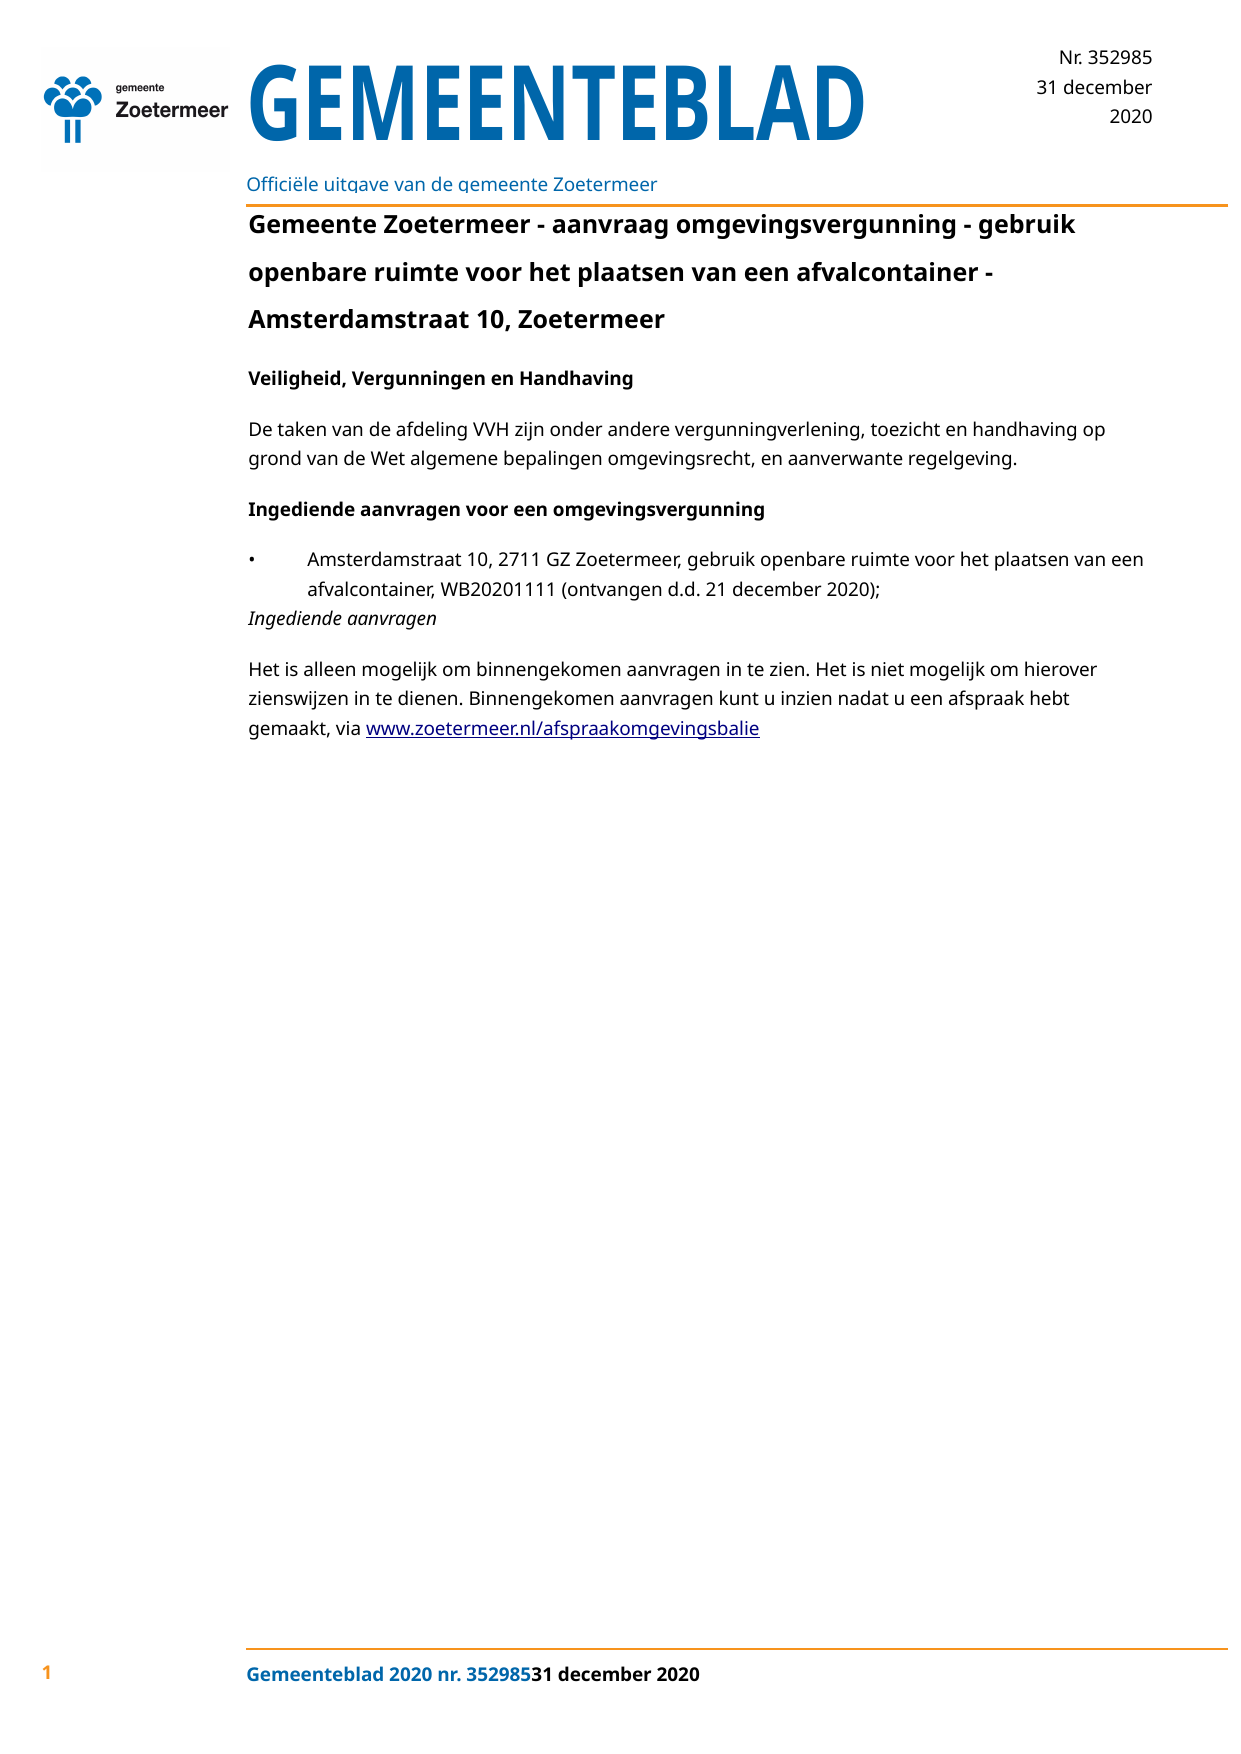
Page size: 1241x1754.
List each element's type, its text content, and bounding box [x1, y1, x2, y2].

list Amsterdamstraat 10, 2711 GZ Zoetermeer, gebruik openbare ruimte voor het plaatsen van een afvalcontainer, WB20201111 (ontvangen d.d. 21 december 2020); [248, 546, 1152, 602]
text Het is alleen mogelijk om binnengekomen aanvragen in te zien. Het is niet mogelijk om hierover zienswijzen in te dienen. Binnengekomen aanvragen kunt u inzien nadat u een afspraak hebt gemaakt, via www.zoetermeer.nl/afspraakomgevingsbalie [248, 656, 1152, 741]
text De taken van de afdeling VVH zijn onder andere vergunningverlening, toezicht en handhaving op grond van de Wet algemene bepalingen omgevingsrecht, en aanverwante regelgeving. [248, 416, 1152, 471]
text Ingediende aanvragen [248, 606, 1152, 631]
picture [41, 47, 231, 172]
text Gemeente Zoetermeer - aanvraag omgevingsvergunning - gebruik openbare ruimte voor het plaatsen van een afvalcontainer - Amsterdamstraat 10, Zoetermeer [248, 207, 1152, 336]
text Veiligheid, Vergunningen en Handhaving [248, 366, 1152, 391]
text Ingediende aanvragen voor een omgevingsvergunning [248, 496, 1152, 522]
